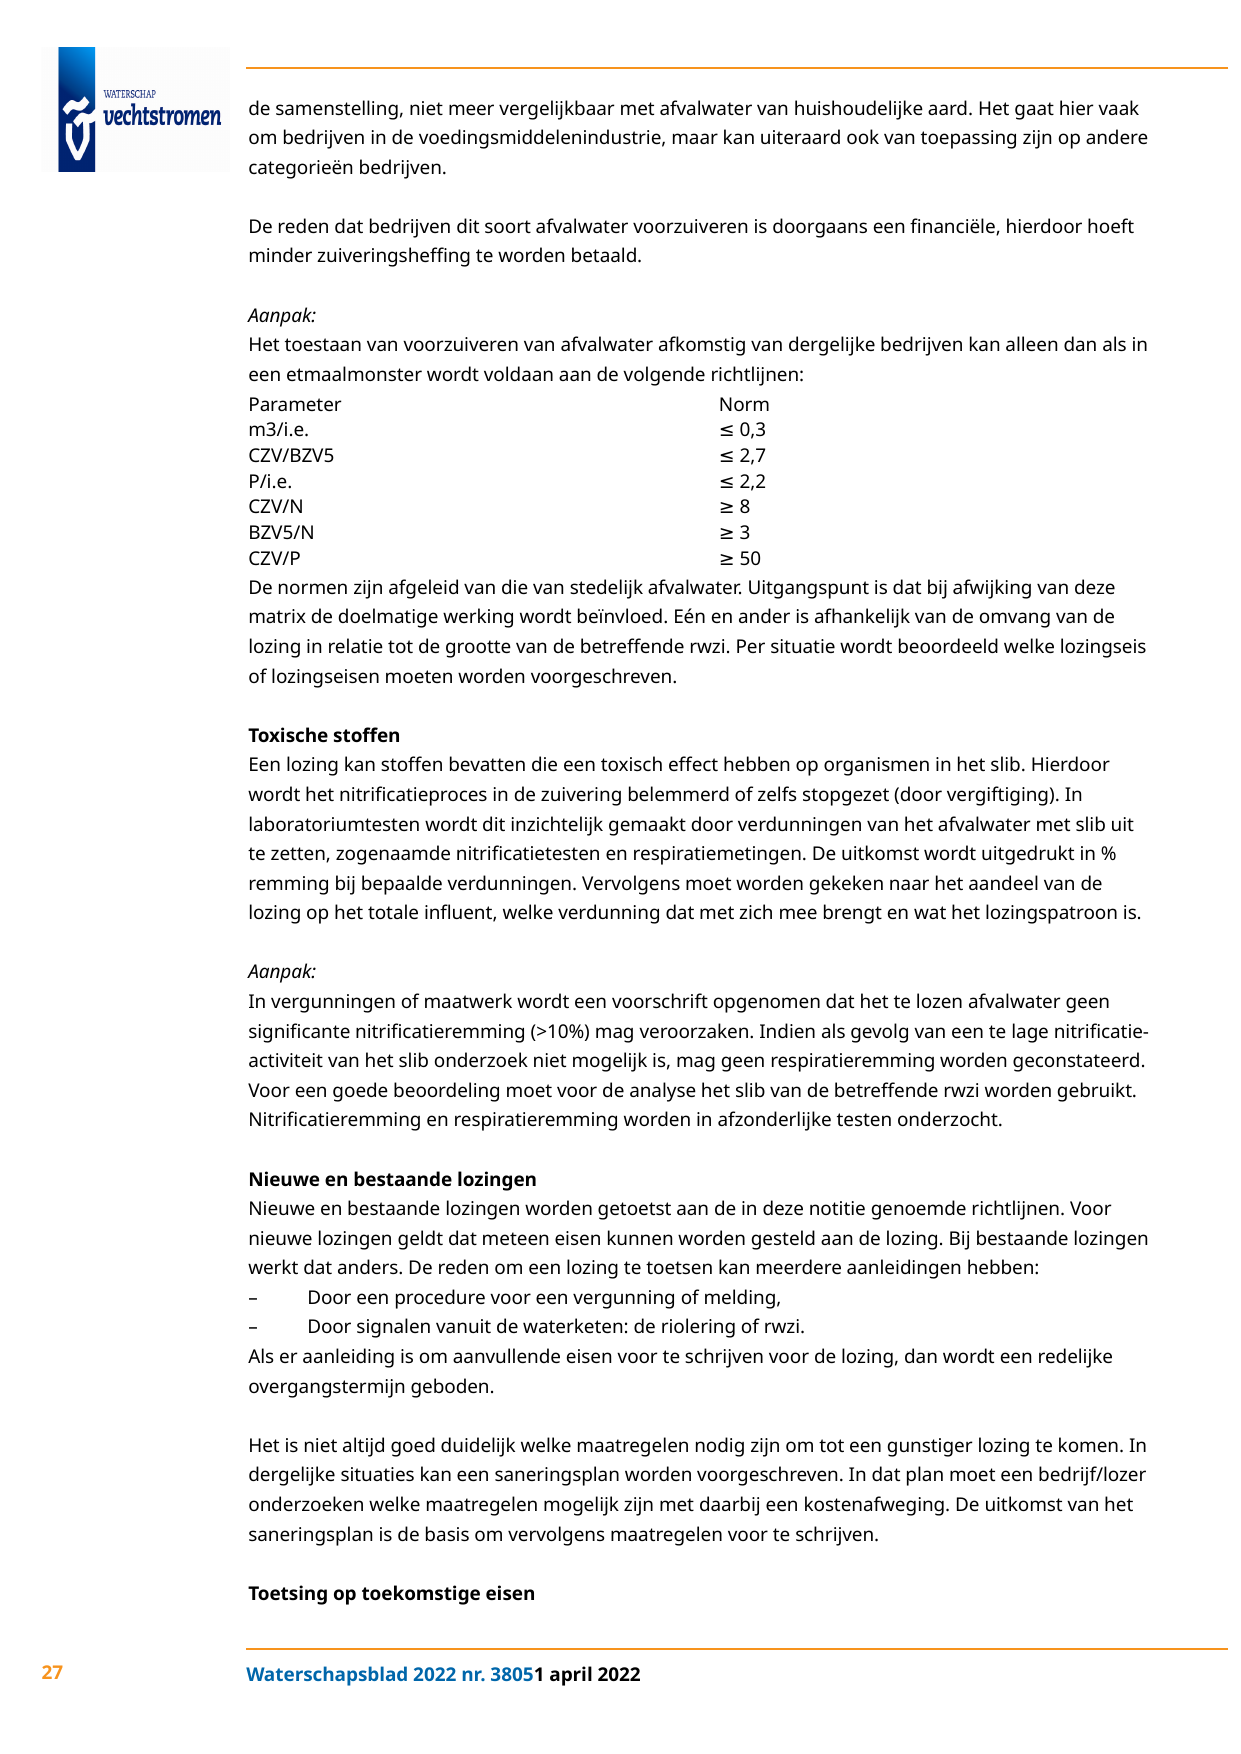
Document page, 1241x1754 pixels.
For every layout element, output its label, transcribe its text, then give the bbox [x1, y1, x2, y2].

table_cell ≥ 8 [719, 494, 1152, 519]
text In vergunningen of maatwerk wordt een voorschrift opgenomen dat het te lozen afvalwater geen significante nitrificatieremming (>10%) mag veroorzaken. Indien als gevolg van een te lage nitrificatie-activiteit van het slib onderzoek niet mogelijk is, mag geen respiratieremming worden geconstateerd. Voor een goede beoordeling moet voor de analyse het slib van de betreffende rwzi worden gebruikt. Nitrificatieremming en respiratieremming worden in afzonderlijke testen onderzocht. [248, 988, 1152, 1132]
picture [41, 47, 231, 172]
text Nieuwe en bestaande lozingen worden getoetst aan de in deze notitie genoemde richtlijnen. Voor nieuwe lozingen geldt dat meteen eisen kunnen worden gesteld aan de lozing. Bij bestaande lozingen werkt dat anders. De reden om een lozing te toetsen kan meerdere aanleidingen hebben: [248, 1195, 1152, 1280]
table_cell CZV/N [248, 494, 719, 519]
table_cell BZV5/N [248, 519, 719, 545]
table_cell CZV/BZV5 [248, 442, 719, 468]
text Het toestaan van voorzuiveren van afvalwater afkomstig van dergelijke bedrijven kan alleen dan als in een etmaalmonster wordt voldaan aan de volgende richtlijnen: [248, 331, 1152, 387]
text Toetsing op toekomstige eisen [248, 1580, 1152, 1606]
table_cell m3/i.e. [248, 416, 719, 442]
text De reden dat bedrijven dit soort afvalwater voorzuiveren is doorgaans een financiële, hierdoor hoeft minder zuiveringsheffing te worden betaald. [248, 213, 1152, 268]
text Nieuwe en bestaande lozingen [248, 1166, 1152, 1191]
text Aanpak: [248, 959, 1152, 984]
text de samenstelling, niet meer vergelijkbaar met afvalwater van huishoudelijke aard. Het gaat hier vaak om bedrijven in de voedingsmiddelenindustrie, maar kan uiteraard ook van toepassing zijn op andere categorieën bedrijven. [248, 95, 1152, 180]
list Door signalen vanuit de waterketen: de riolering of rwzi. [248, 1314, 1152, 1339]
table_cell ≥ 50 [719, 545, 1152, 571]
table_cell ≥ 3 [719, 519, 1152, 545]
text Het is niet altijd goed duidelijk welke maatregelen nodig zijn om tot een gunstiger lozing te komen. In dergelijke situaties kan een saneringsplan worden voorgeschreven. In dat plan moet een bedrijf/lozer onderzoeken welke maatregelen mogelijk zijn met daarbij een kostenafweging. De uitkomst van het saneringsplan is de basis om vervolgens maatregelen voor te schrijven. [248, 1432, 1152, 1546]
table_cell P/i.e. [248, 468, 719, 494]
text Toxische stoffen [248, 722, 1152, 748]
table_cell ≤ 2,7 [719, 442, 1152, 468]
table_header Parameter [248, 391, 719, 416]
table_header Norm [719, 391, 1152, 416]
text De normen zijn afgeleid van die van stedelijk afvalwater. Uitgangspunt is dat bij afwijking van deze matrix de doelmatige werking wordt beïnvloed. Eén en ander is afhankelijk van de omvang van de lozing in relatie tot de grootte van de betreffende rwzi. Per situatie wordt beoordeeld welke lozingseis of lozingseisen moeten worden voorgeschreven. [248, 574, 1152, 688]
text Een lozing kan stoffen bevatten die een toxisch effect hebben op organismen in het slib. Hierdoor wordt het nitrificatieproces in de zuivering belemmerd of zelfs stopgezet (door vergiftiging). In laboratoriumtesten wordt dit inzichtelijk gemaakt door verdunningen van het afvalwater met slib uit te zetten, zogenaamde nitrificatietesten en respiratiemetingen. De uitkomst wordt uitgedrukt in % remming bij bepaalde verdunningen. Vervolgens moet worden gekeken naar het aandeel van de lozing op het totale influent, welke verdunning dat met zich mee brengt en wat het lozingspatroon is. [248, 752, 1152, 925]
table_cell CZV/P [248, 545, 719, 571]
table_cell ≤ 0,3 [719, 416, 1152, 442]
text Aanpak: [248, 302, 1152, 328]
text Als er aanleiding is om aanvullende eisen voor te schrijven voor de lozing, dan wordt een redelijke overgangstermijn geboden. [248, 1343, 1152, 1398]
list Door een procedure voor een vergunning of melding, [248, 1284, 1152, 1310]
table_cell ≤ 2,2 [719, 468, 1152, 494]
